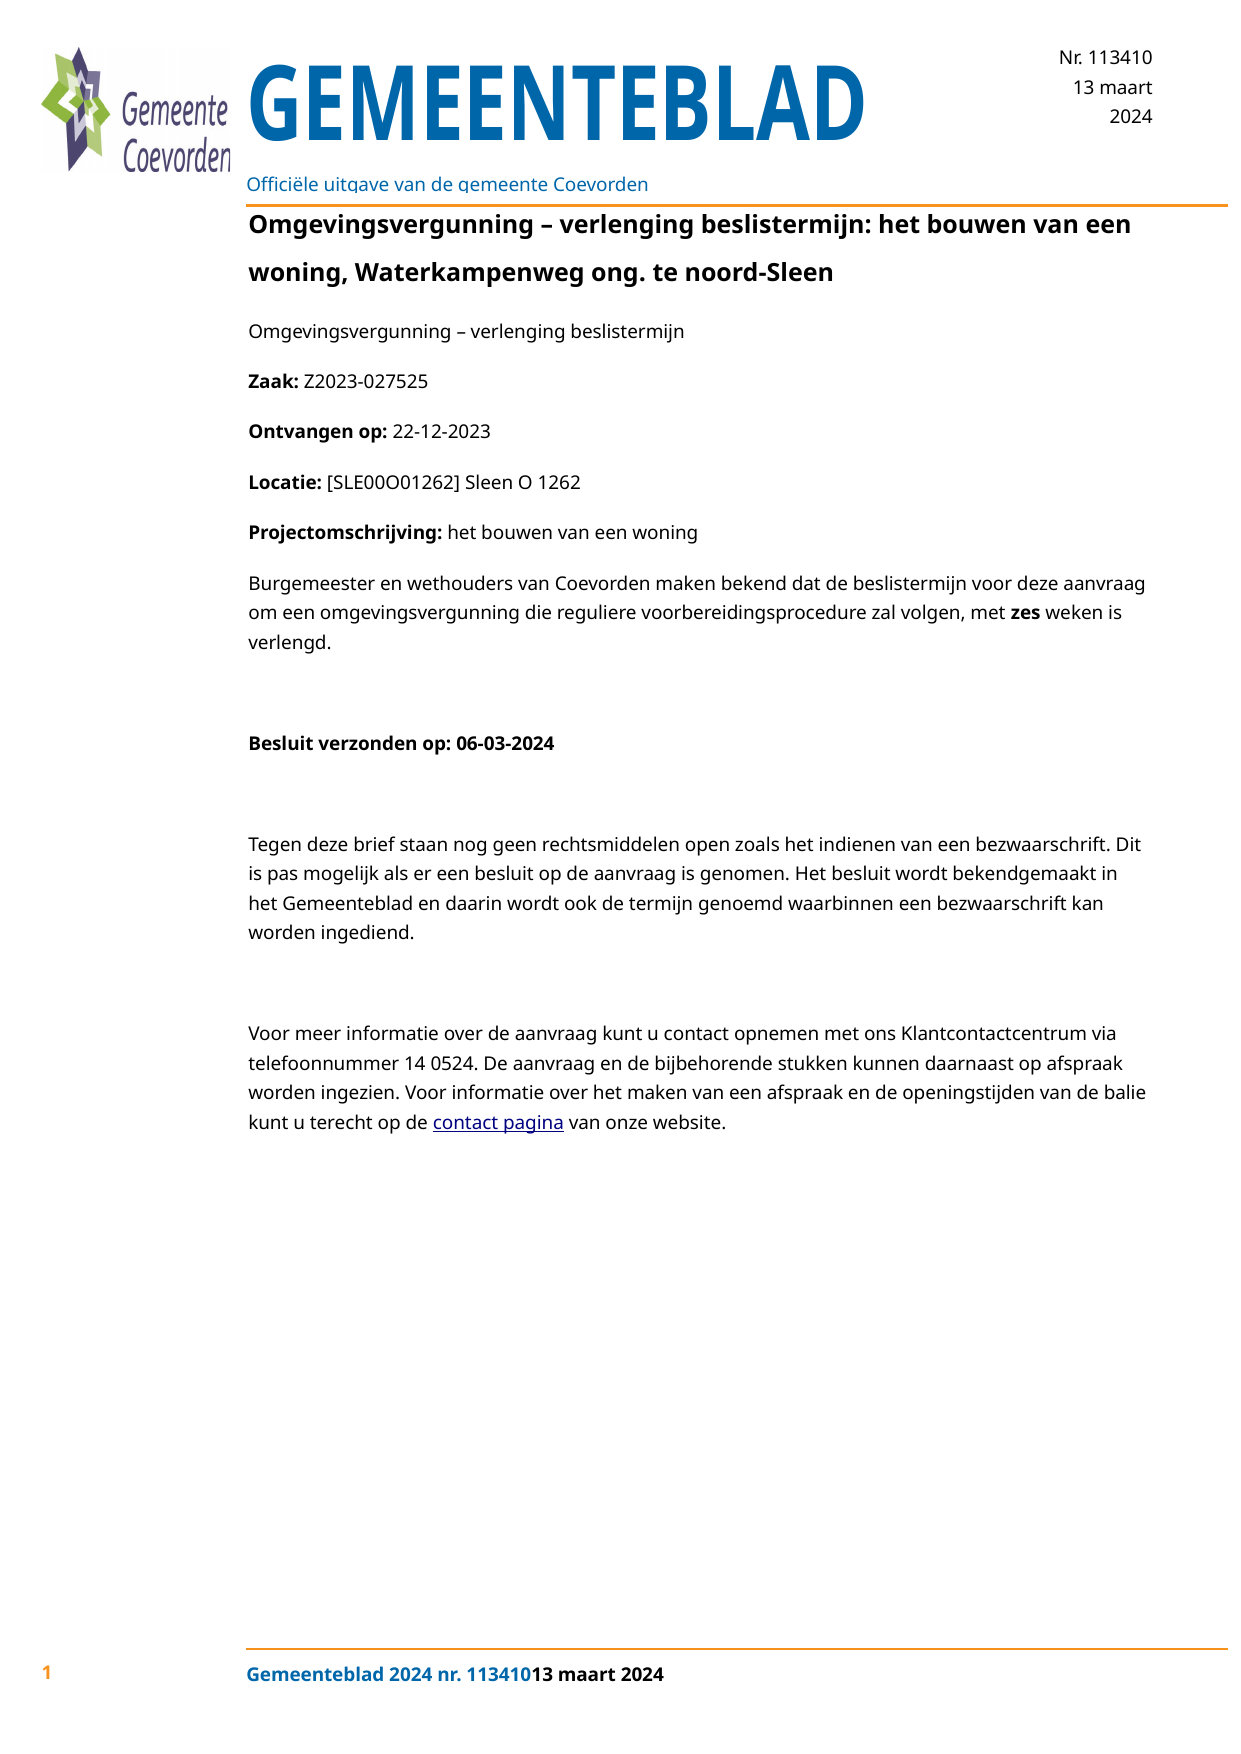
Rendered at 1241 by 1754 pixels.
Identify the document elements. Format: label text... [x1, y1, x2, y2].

picture [41, 47, 231, 172]
text Ontvangen op: 22-12-2023 [248, 419, 1152, 444]
text Besluit verzonden op: 06-03-2024 [248, 730, 1152, 756]
text Omgevingsvergunning – verlenging beslistermijn [248, 318, 1152, 344]
text Tegen deze brief staan nog geen rechtsmiddelen open zoals het indienen van een bezwaarschrift. Dit is pas mogelijk als er een besluit op de aanvraag is genomen. Het besluit wordt bekendgemaakt in het Gemeenteblad en daarin wordt ook de termijn genoemd waarbinnen een bezwaarschrift kan worden ingediend. [248, 831, 1152, 945]
text Voor meer informatie over de aanvraag kunt u contact opnemen met ons Klantcontactcentrum via telefoonnummer 14 0524. De aanvraag en de bijbehorende stukken kunnen daarnaast op afspraak worden ingezien. Voor informatie over het maken van een afspraak en de openingstijden van de balie kunt u terecht op de contact pagina van onze website. [248, 1020, 1152, 1135]
text Omgevingsvergunning – verlenging beslistermijn: het bouwen van een woning, Waterkampenweg ong. te noord-Sleen [248, 207, 1152, 288]
text Burgemeester en wethouders van Coevorden maken bekend dat de beslistermijn voor deze aanvraag om een omgevingsvergunning die reguliere voorbereidingsprocedure zal volgen, met zes weken is verlengd. [248, 570, 1152, 655]
text Projectomschrijving: het bouwen van een woning [248, 519, 1152, 545]
text Locatie: [SLE00O01262] Sleen O 1262 [248, 469, 1152, 495]
text Zaak: Z2023-027525 [248, 368, 1152, 394]
